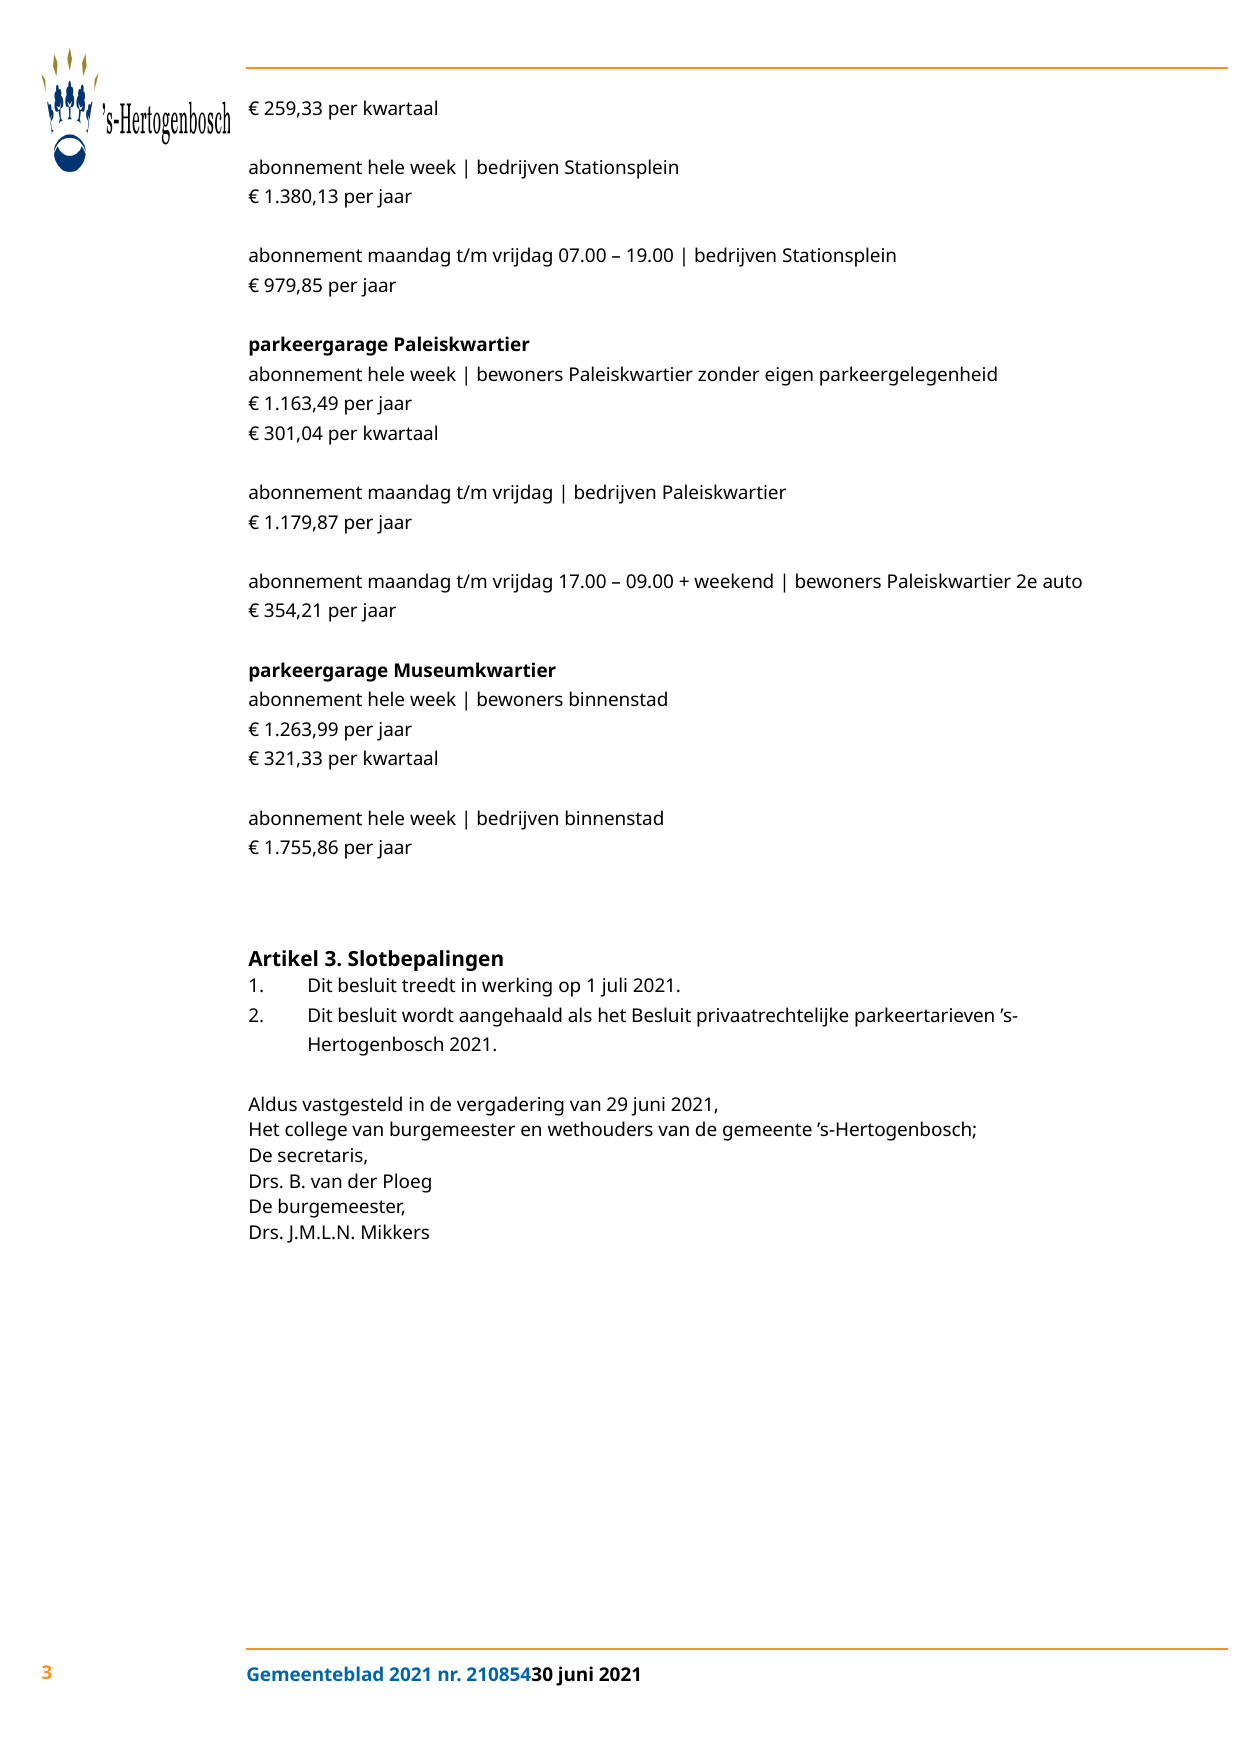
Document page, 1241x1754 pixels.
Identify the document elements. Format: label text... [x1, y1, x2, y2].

text € 321,33 per kwartaal [248, 746, 1152, 771]
text € 301,04 per kwartaal [248, 420, 1152, 446]
text Drs. B. van der Ploeg [248, 1168, 1152, 1194]
text € 354,21 per jaar [248, 598, 1152, 623]
text parkeergarage Paleiskwartier [248, 331, 1152, 357]
text Artikel 3. Slotbepalingen [248, 944, 1152, 972]
text € 259,33 per kwartaal [248, 95, 1152, 121]
text Aldus vastgesteld in de vergadering van 29 juni 2021, [248, 1091, 1152, 1116]
picture [41, 47, 231, 172]
text Het college van burgemeester en wethouders van de gemeente ’s-Hertogenbosch; [248, 1116, 1152, 1142]
text € 1.179,87 per jaar [248, 509, 1152, 535]
text De secretaris, [248, 1142, 1152, 1168]
text € 979,85 per jaar [248, 272, 1152, 298]
text € 1.163,49 per jaar [248, 391, 1152, 416]
text Drs. J.M.L.N. Mikkers [248, 1219, 1152, 1245]
text € 1.263,99 per jaar [248, 716, 1152, 742]
list Dit besluit treedt in werking op 1 juli 2021. [248, 972, 1152, 998]
text De burgemeester, [248, 1194, 1152, 1219]
text parkeergarage Museumkwartier [248, 657, 1152, 683]
list Dit besluit wordt aangehaald als het Besluit privaatrechtelijke parkeertarieven ’s-Hertogenbosch 2021. [248, 1002, 1152, 1057]
text abonnement hele week | bedrijven Stationsplein [248, 154, 1152, 180]
text abonnement maandag t/m vrijdag | bedrijven Paleiskwartier [248, 479, 1152, 505]
text € 1.755,86 per jaar [248, 834, 1152, 860]
text abonnement maandag t/m vrijdag 07.00 – 19.00 | bedrijven Stationsplein [248, 243, 1152, 268]
text abonnement hele week | bewoners Paleiskwartier zonder eigen parkeergelegenheid [248, 361, 1152, 387]
text € 1.380,13 per jaar [248, 183, 1152, 209]
text abonnement maandag t/m vrijdag 17.00 – 09.00 + weekend | bewoners Paleiskwartier 2e auto [248, 568, 1152, 594]
text abonnement hele week | bedrijven binnenstad [248, 805, 1152, 831]
text abonnement hele week | bewoners binnenstad [248, 686, 1152, 712]
